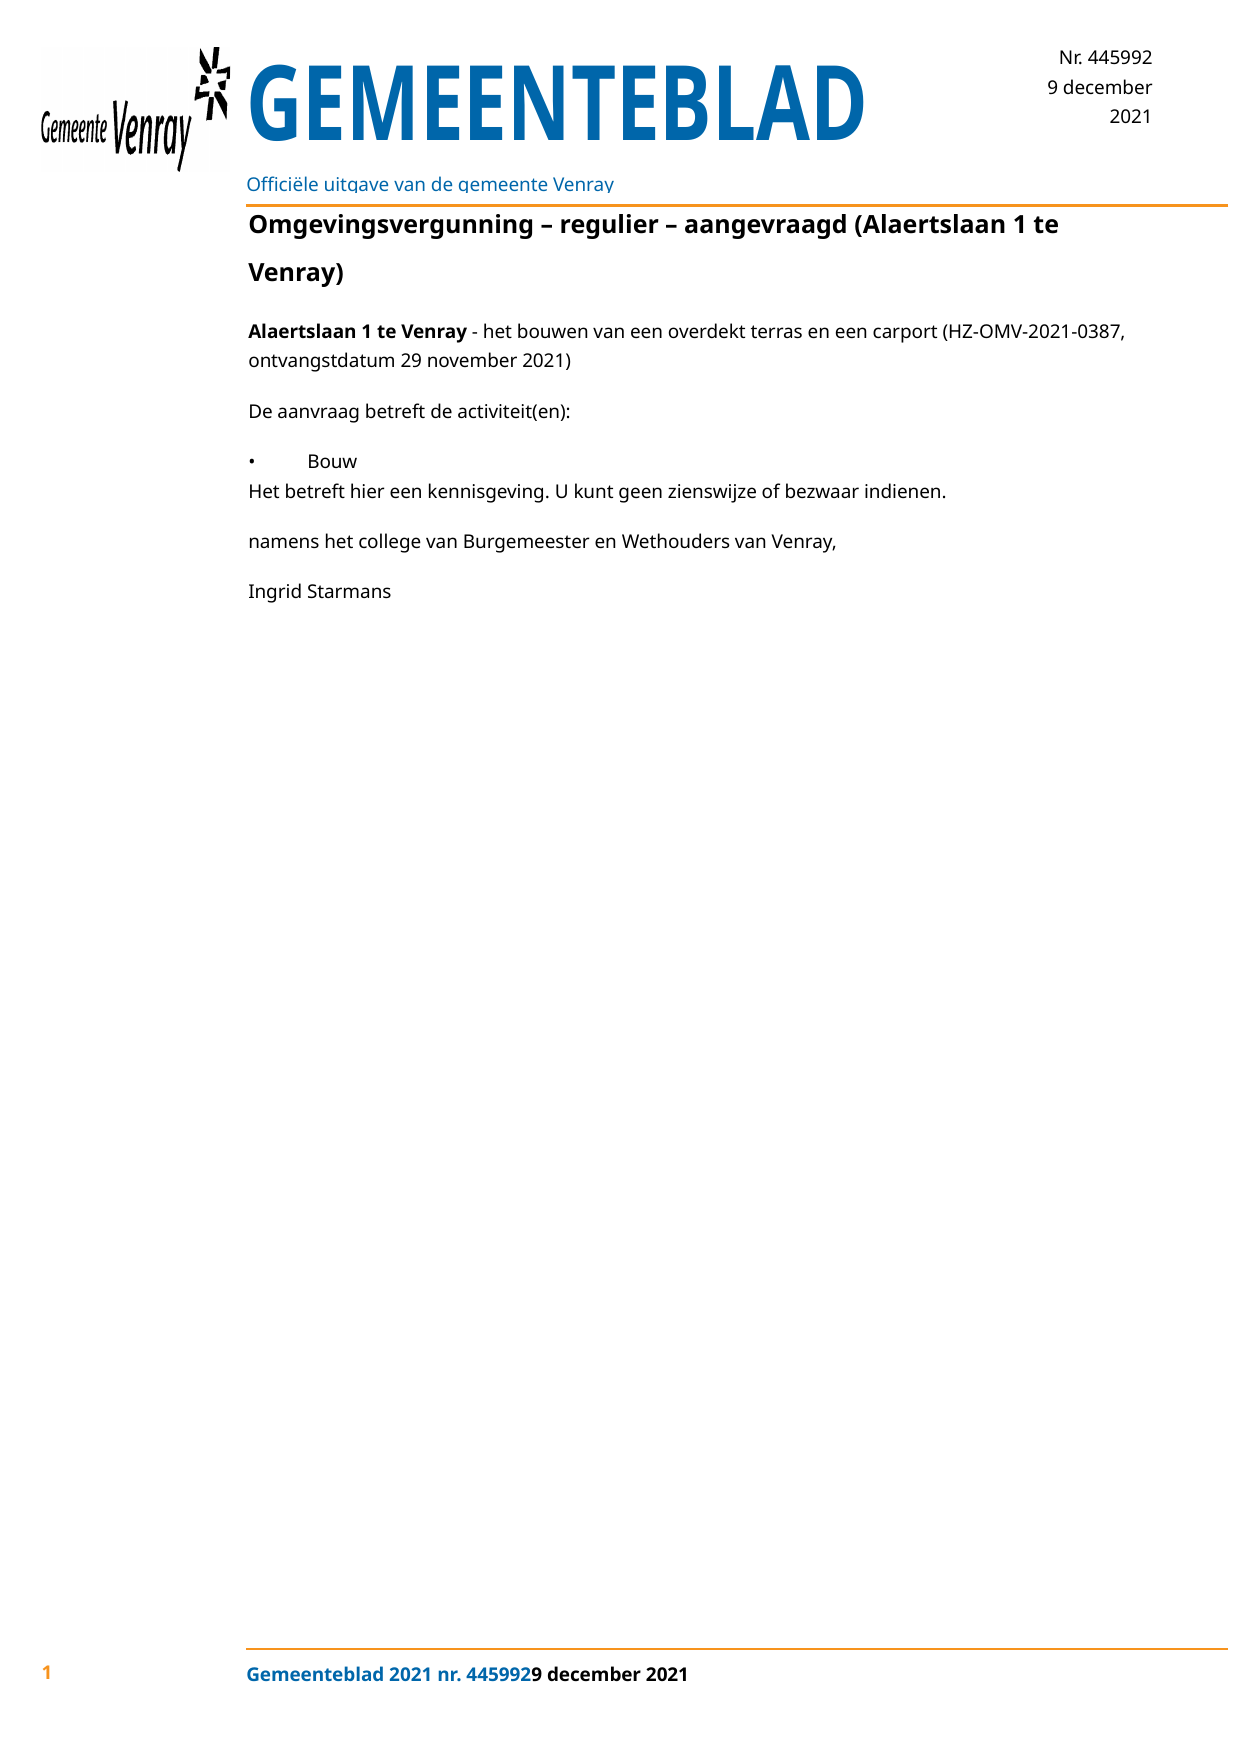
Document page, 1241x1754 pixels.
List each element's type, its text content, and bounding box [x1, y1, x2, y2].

picture [41, 47, 231, 172]
text Ingrid Starmans [248, 579, 1152, 604]
text De aanvraag betreft de activiteit(en): [248, 398, 1152, 424]
list Bouw [248, 448, 1152, 474]
text Het betreft hier een kennisgeving. U kunt geen zienswijze of bezwaar indienen. [248, 478, 1152, 504]
text Alaertslaan 1 te Venray - het bouwen van een overdekt terras en een carport (HZ-OMV-2021-0387, ontvangstdatum 29 november 2021) [248, 318, 1152, 373]
text Omgevingsvergunning – regulier – aangevraagd (Alaertslaan 1 te Venray) [248, 207, 1152, 288]
text namens het college van Burgemeester en Wethouders van Venray, [248, 528, 1152, 554]
